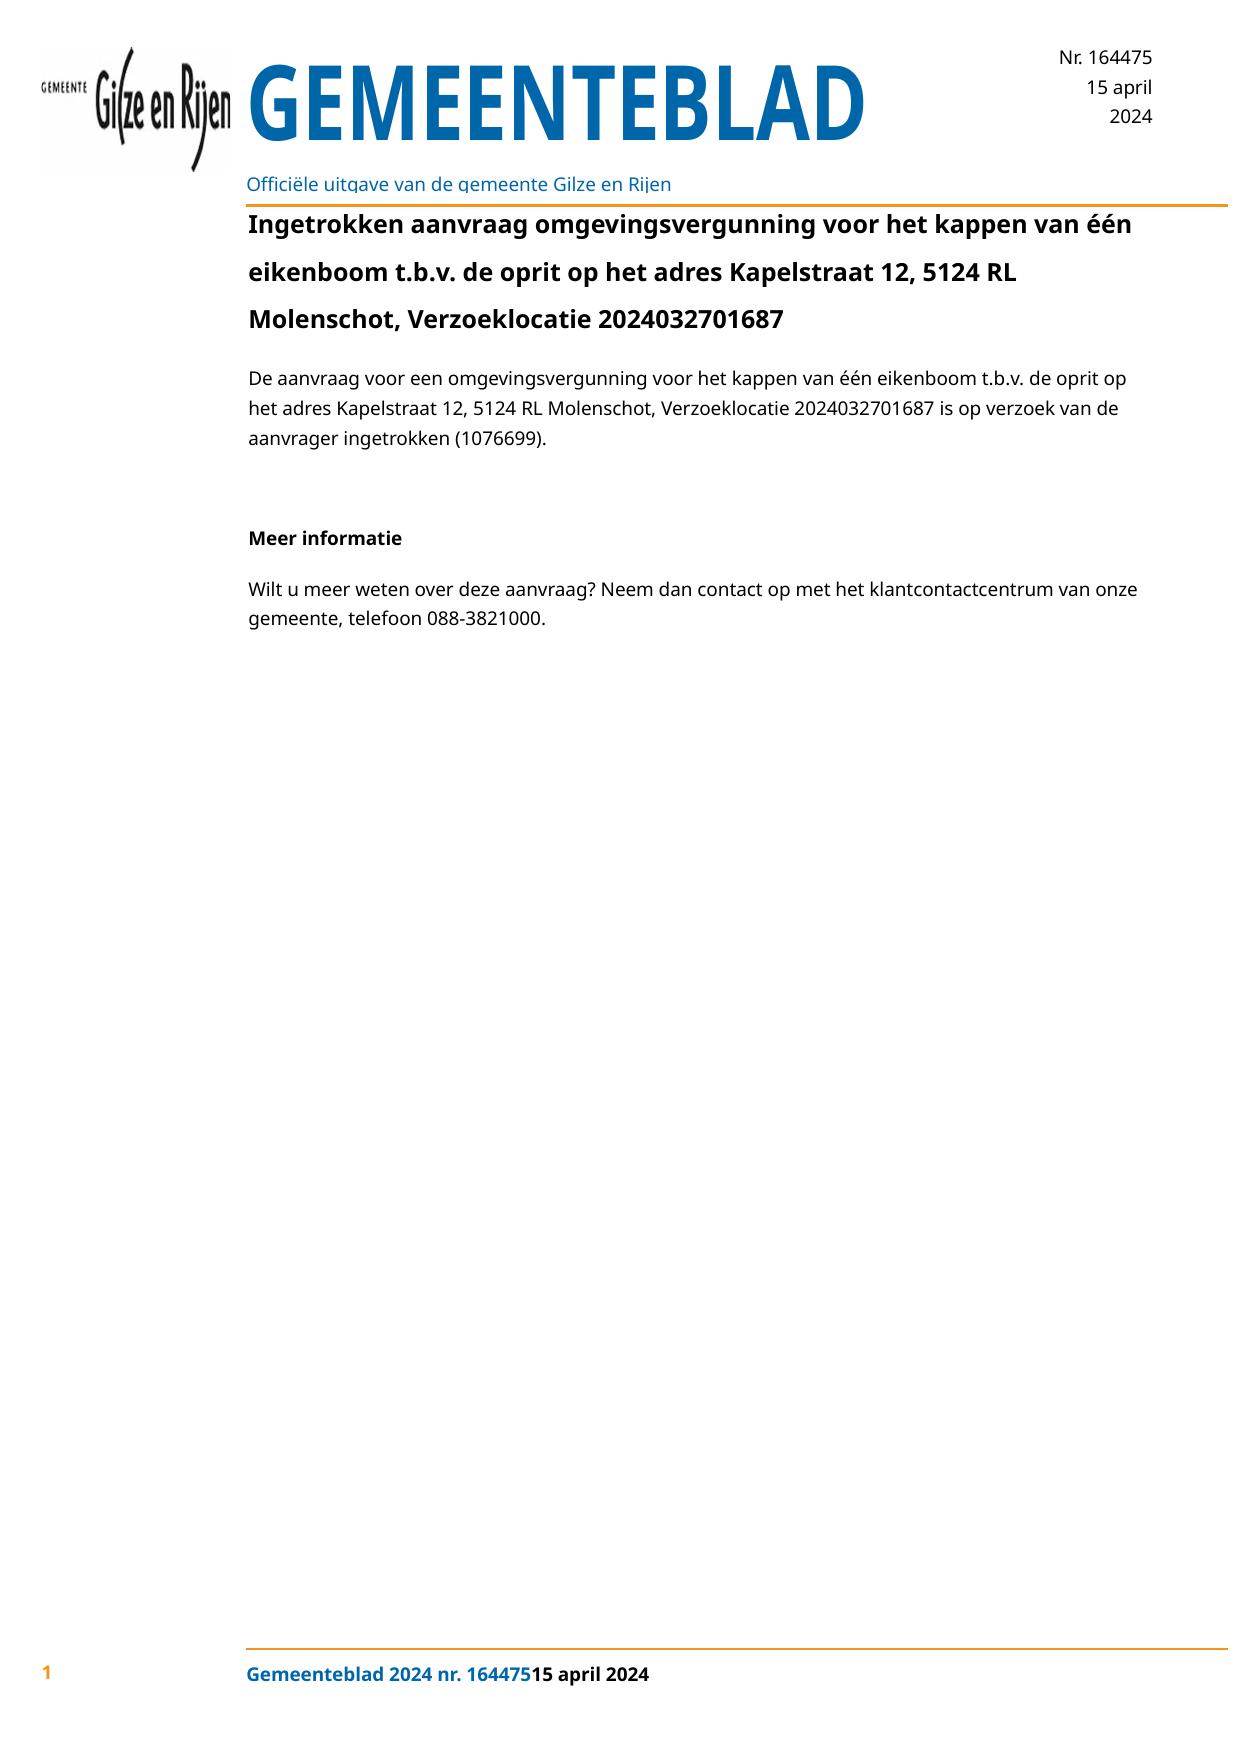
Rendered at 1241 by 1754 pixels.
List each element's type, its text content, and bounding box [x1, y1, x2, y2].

picture [41, 47, 231, 172]
text Wilt u meer weten over deze aanvraag? Neem dan contact op met het klantcontactcentrum van onze gemeente, telefoon 088-3821000. [248, 576, 1152, 631]
text Ingetrokken aanvraag omgevingsvergunning voor het kappen van één eikenboom t.b.v. de oprit op het adres Kapelstraat 12, 5124 RL Molenschot, Verzoeklocatie 2024032701687 [248, 207, 1152, 336]
text Meer informatie [248, 526, 1152, 551]
text De aanvraag voor een omgevingsvergunning voor het kappen van één eikenboom t.b.v. de oprit op het adres Kapelstraat 12, 5124 RL Molenschot, Verzoeklocatie 2024032701687 is op verzoek van de aanvrager ingetrokken (1076699). [248, 366, 1152, 450]
